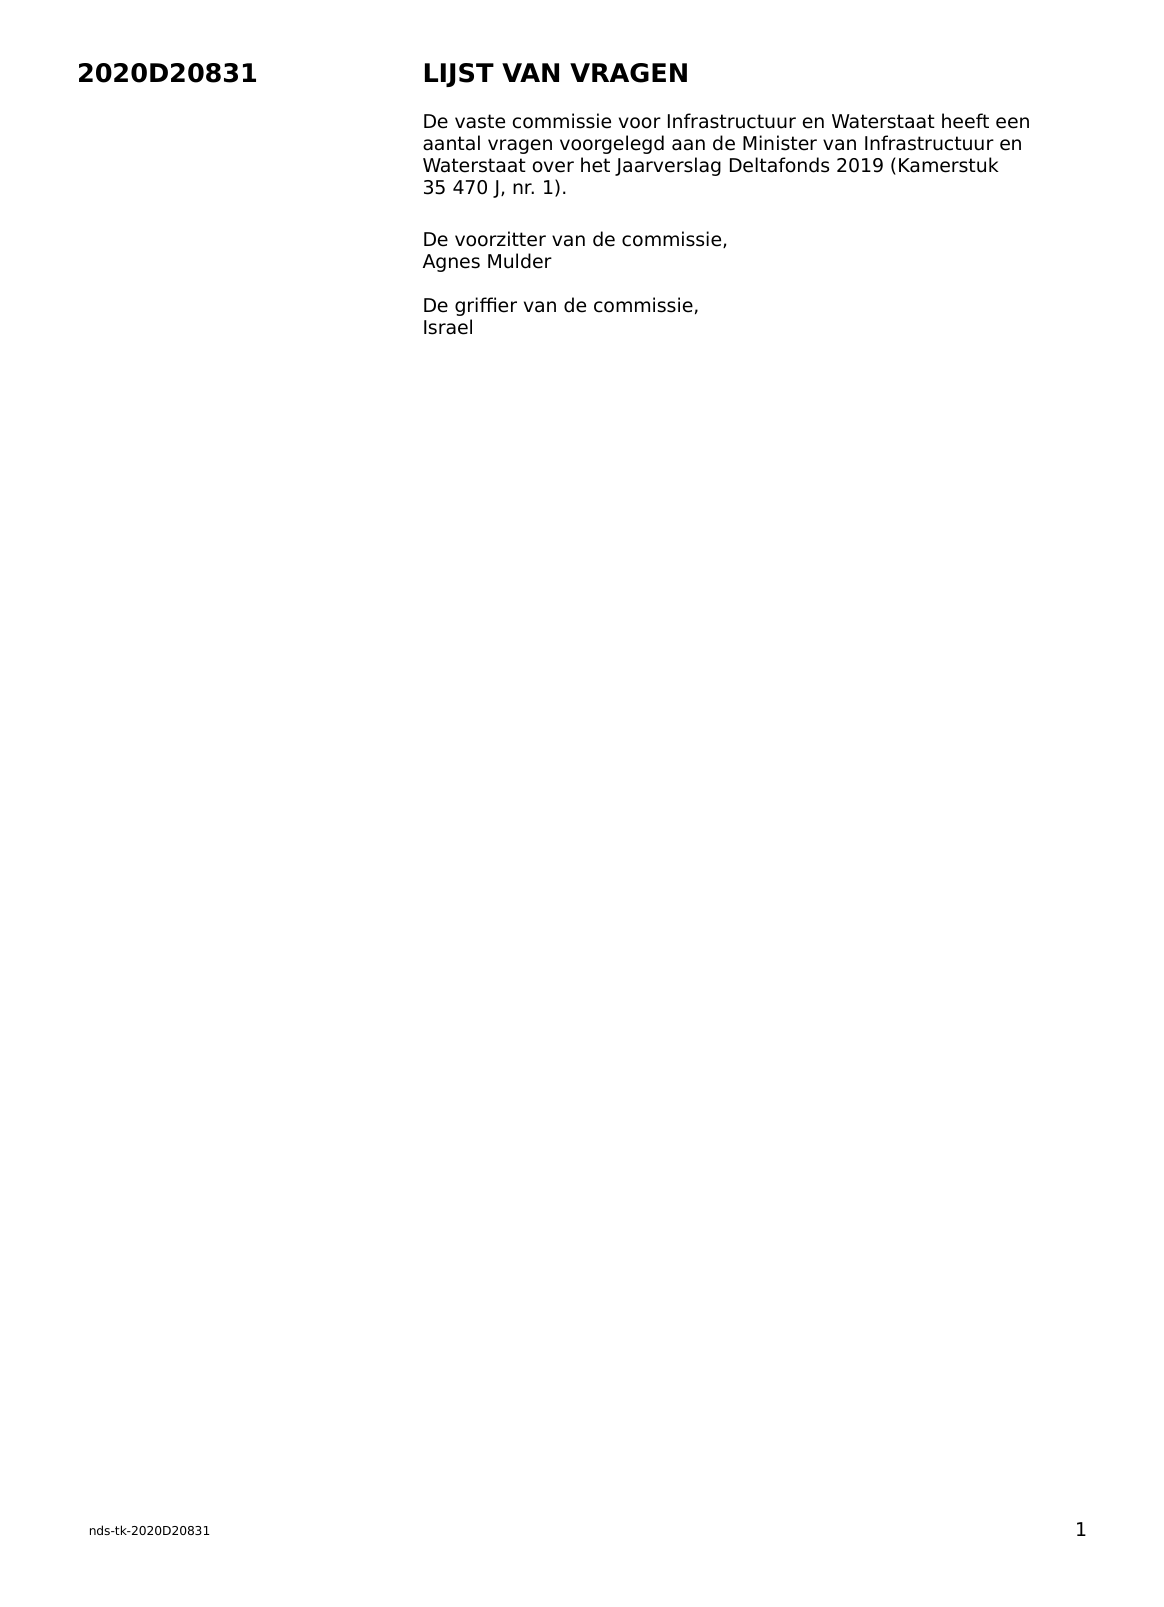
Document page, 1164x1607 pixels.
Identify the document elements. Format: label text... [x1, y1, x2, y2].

text De voorzitter van de commissie, Agnes Mulder [422, 229, 1087, 273]
text 2020D20831 LIJST VAN VRAGEN [77, 59, 1087, 89]
text De vaste commissie voor Infrastructuur en Waterstaat heeft een aantal vragen voorgelegd aan de Minister van Infrastructuur en Waterstaat over het Jaarverslag Deltafonds 2019 (Kamerstuk 35 470 J, nr. 1). [422, 111, 1087, 199]
text De griffier van de commissie, Israel [422, 295, 1087, 339]
text nds-tk-2020D20831 [88, 1524, 323, 1538]
